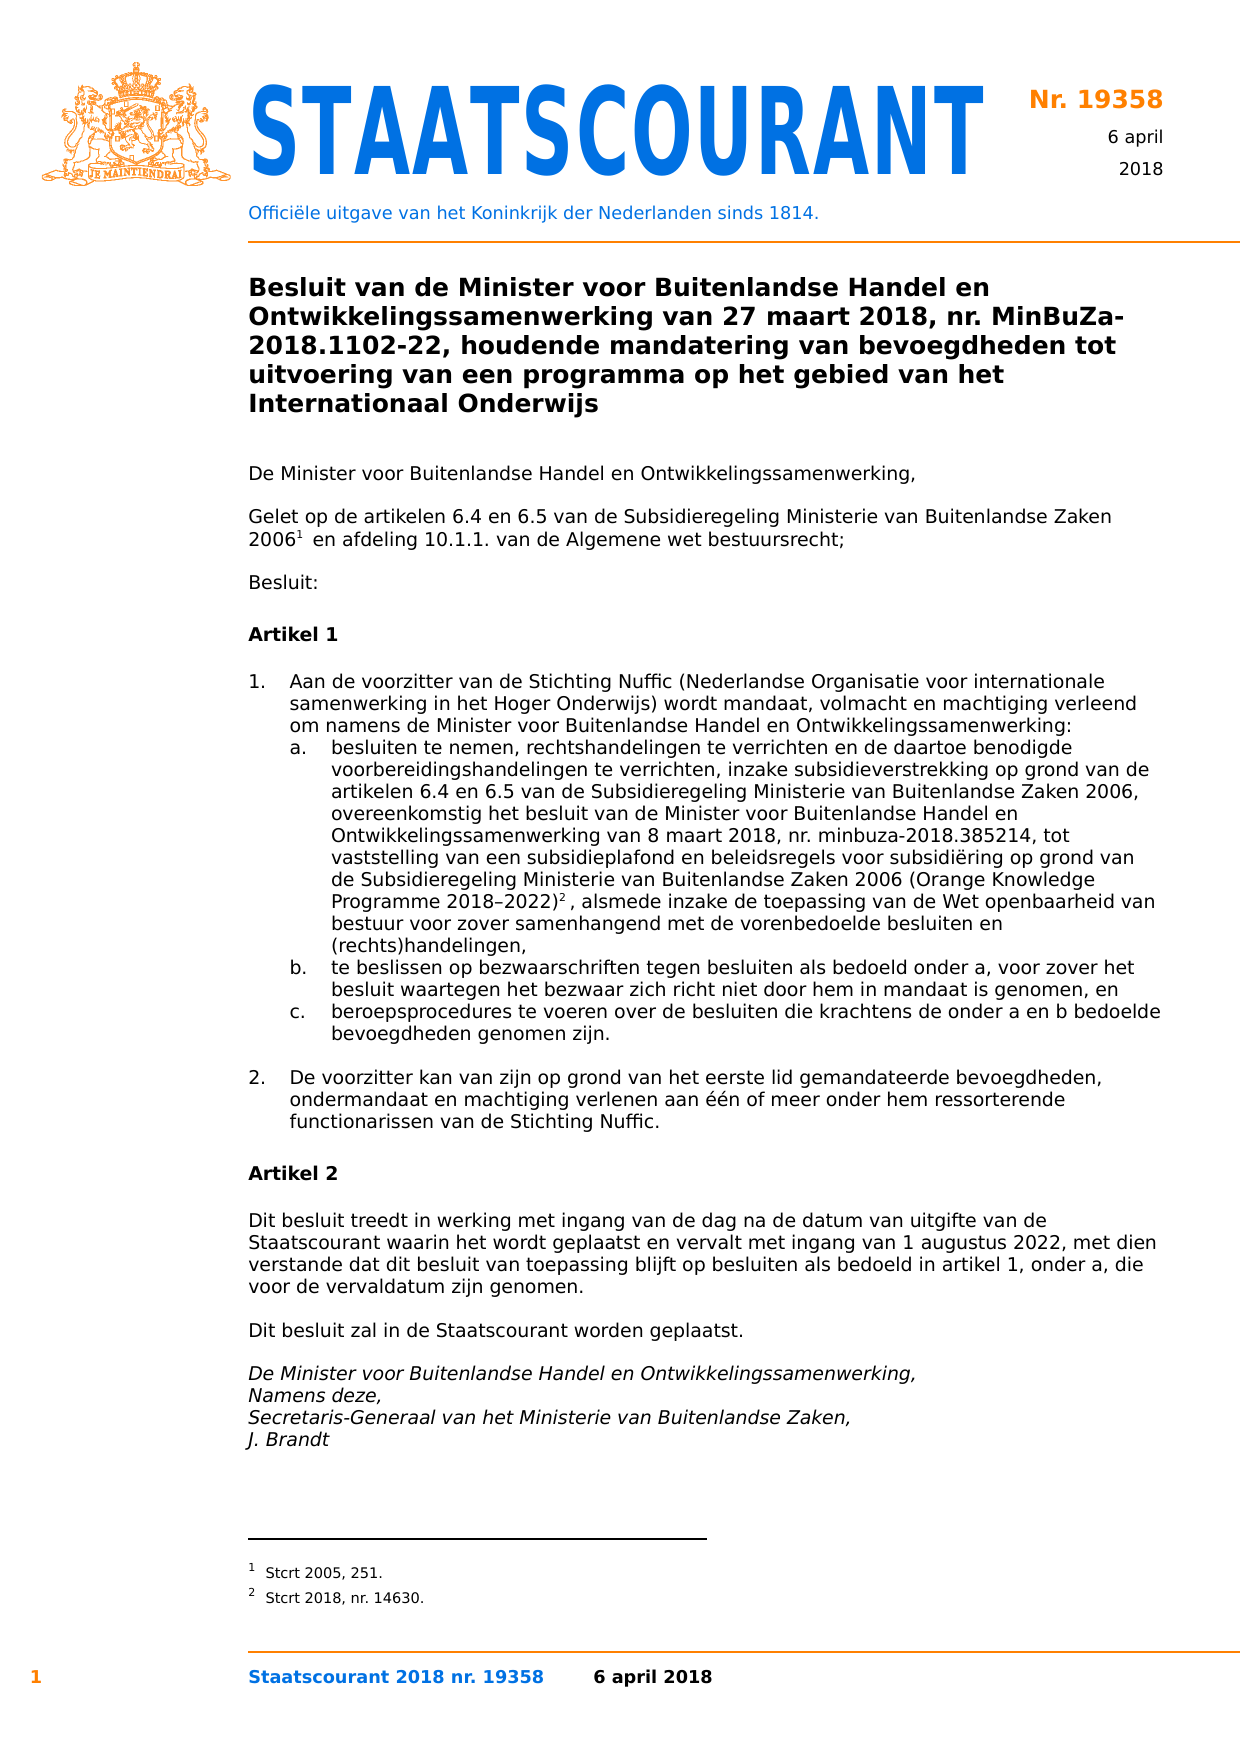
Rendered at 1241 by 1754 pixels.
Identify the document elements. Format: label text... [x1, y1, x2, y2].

subtitle Besluit van de Minister voor Buitenlandse Handel en Ontwikkelingssamenwerking van 27 maart 2018, nr. MinBuZa-2018.1102-22, houdende mandatering van bevoegdheden tot uitvoering van een programma op het gebied van het Internationaal Onderwijs [248, 273, 1163, 419]
text Dit besluit zal in de Staatscourant worden geplaatst. [248, 1319, 1163, 1341]
text c. beroepsprocedures te voeren over de besluiten die krachtens de onder a en b bedoelde bevoegdheden genomen zijn. [289, 1001, 1163, 1045]
table_header Nr. 19358 [998, 62, 1240, 121]
table_cell 2018 [998, 153, 1240, 203]
text b. te beslissen op bezwaarschriften tegen besluiten als bedoeld onder a, voor zover het besluit waartegen het bezwaar zich richt niet door hem in mandaat is genomen, en [289, 957, 1163, 1001]
text 1. Aan de voorzitter van de Stichting Nuffic (Nederlandse Organisatie voor internationale samenwerking in het Hoger Onderwijs) wordt mandaat, volmacht en machtiging verleend om namens de Minister voor Buitenlandse Handel en Ontwikkelingssamenwerking: [248, 671, 1163, 737]
picture [41, 62, 231, 186]
text De Minister voor Buitenlandse Handel en Ontwikkelingssamenwerking, [248, 463, 1163, 484]
table_header [25, 62, 248, 241]
text De Minister voor Buitenlandse Handel en Ontwikkelingssamenwerking, Namens deze, Secretaris-Generaal van het Ministerie van Buitenlandse Zaken, J. Brandt [248, 1363, 1163, 1451]
table_cell Officiële uitgave van het Koninkrijk der Nederlanden sinds 1814. [248, 203, 1240, 241]
text Besluit: [248, 572, 1163, 594]
table_header STAATSCOURANT [248, 62, 998, 203]
text Stcrt 2005, 251. [248, 1561, 1163, 1583]
subtitle Artikel 1 [248, 624, 1163, 646]
text Gelet op de artikelen 6.4 en 6.5 van de Subsidieregeling Ministerie van Buitenlandse Zaken 2006 en afdeling 10.1.1. van de Algemene wet bestuursrecht; [248, 506, 1163, 550]
text a. besluiten te nemen, rechtshandelingen te verrichten en de daartoe benodigde voorbereidingshandelingen te verrichten, inzake subsidieverstrekking op grond van de artikelen 6.4 en 6.5 van de Subsidieregeling Ministerie van Buitenlandse Zaken 2006, overeenkomstig het besluit van de Minister voor Buitenlandse Handel en Ontwikkelingssamenwerking van 8 maart 2018, nr. minbuza-2018.385214, tot vaststelling van een subsidieplafond en beleidsregels voor subsidiëring op grond van de Subsidieregeling Ministerie van Buitenlandse Zaken 2006 (Orange Knowledge Programme 2018–2022), alsmede inzake de toepassing van de Wet openbaarheid van bestuur voor zover samenhangend met de vorenbedoelde besluiten en (rechts)handelingen, [289, 737, 1163, 957]
text 2. De voorzitter kan van zijn op grond van het eerste lid gemandateerde bevoegdheden, ondermandaat en machtiging verlenen aan één of meer onder hem ressorterende functionarissen van de Stichting Nuffic. [248, 1067, 1163, 1133]
subtitle Artikel 2 [248, 1163, 1163, 1185]
text Stcrt 2018, nr. 14630. [248, 1586, 1163, 1608]
table_cell 6 april [998, 121, 1240, 153]
text Dit besluit treedt in werking met ingang van de dag na de datum van uitgifte van de Staatscourant waarin het wordt geplaatst en vervalt met ingang van 1 augustus 2022, met dien verstande dat dit besluit van toepassing blijft op besluiten als bedoeld in artikel 1, onder a, die voor de vervaldatum zijn genomen. [248, 1210, 1163, 1298]
